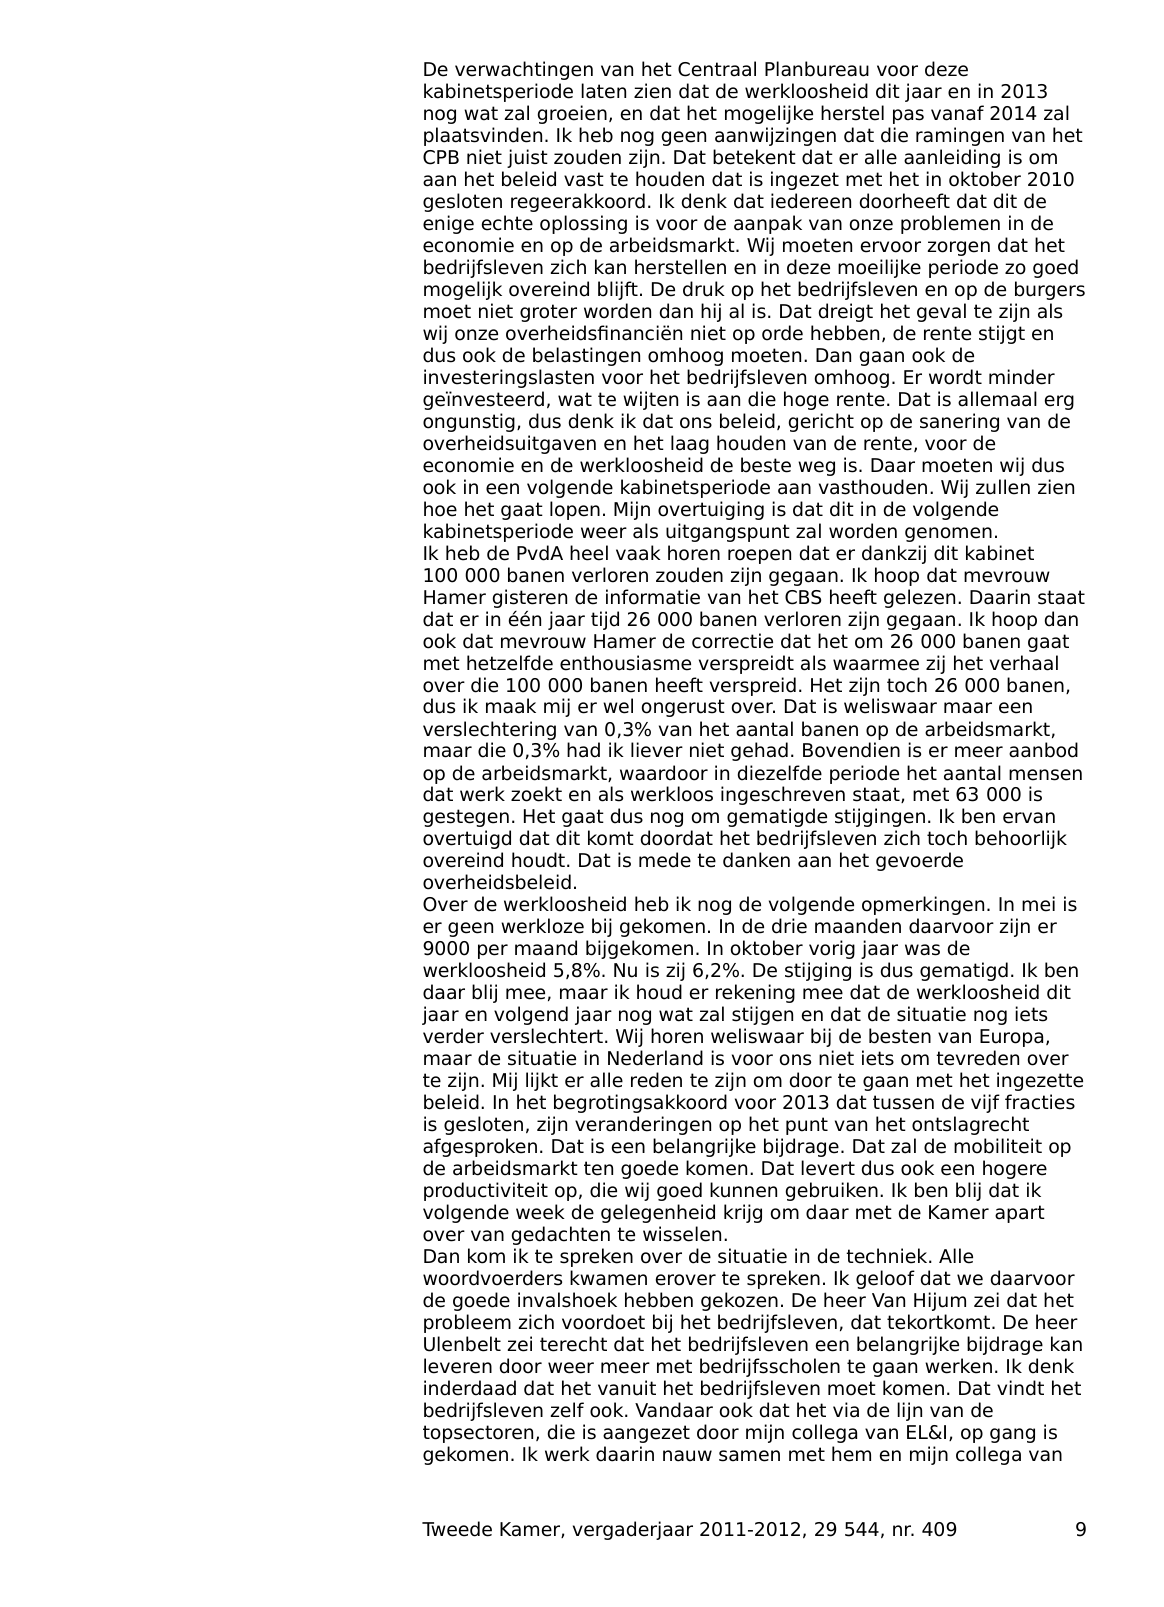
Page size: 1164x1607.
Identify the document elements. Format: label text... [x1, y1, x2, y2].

text Dan kom ik te spreken over de situatie in de techniek. Alle woordvoerders kwamen erover te spreken. Ik geloof dat we daarvoor de goede invalshoek hebben gekozen. De heer Van Hijum zei dat het probleem zich voordoet bij het bedrijfsleven, dat tekortkomt. De heer Ulenbelt zei terecht dat het bedrijfsleven een belangrijke bijdrage kan leveren door weer meer met bedrijfsscholen te gaan werken. Ik denk inderdaad dat het vanuit het bedrijfsleven moet komen. Dat vindt het bedrijfsleven zelf ook. Vandaar ook dat het via de lijn van de topsectoren, die is aangezet door mijn collega van EL&I, op gang is gekomen. Ik werk daarin nauw samen met hem en mijn collega van [422, 1246, 1087, 1466]
text Over de werkloosheid heb ik nog de volgende opmerkingen. In mei is er geen werkloze bij gekomen. In de drie maanden daarvoor zijn er 9000 per maand bijgekomen. In oktober vorig jaar was de werkloosheid 5,8%. Nu is zij 6,2%. De stijging is dus gematigd. Ik ben daar blij mee, maar ik houd er rekening mee dat de werkloosheid dit jaar en volgend jaar nog wat zal stijgen en dat de situatie nog iets verder verslechtert. Wij horen weliswaar bij de besten van Europa, maar de situatie in Nederland is voor ons niet iets om tevreden over te zijn. Mij lijkt er alle reden te zijn om door te gaan met het ingezette beleid. In het begrotingsakkoord voor 2013 dat tussen de vijf fracties is gesloten, zijn veranderingen op het punt van het ontslagrecht afgesproken. Dat is een belangrijke bijdrage. Dat zal de mobiliteit op de arbeidsmarkt ten goede komen. Dat levert dus ook een hogere productiviteit op, die wij goed kunnen gebruiken. Ik ben blij dat ik volgende week de gelegenheid krijg om daar met de Kamer apart over van gedachten te wisselen. [422, 894, 1087, 1246]
text Ik heb de PvdA heel vaak horen roepen dat er dankzij dit kabinet 100 000 banen verloren zouden zijn gegaan. Ik hoop dat mevrouw Hamer gisteren de informatie van het CBS heeft gelezen. Daarin staat dat er in één jaar tijd 26 000 banen verloren zijn gegaan. Ik hoop dan ook dat mevrouw Hamer de correctie dat het om 26 000 banen gaat met hetzelfde enthousiasme verspreidt als waarmee zij het verhaal over die 100 000 banen heeft verspreid. Het zijn toch 26 000 banen, dus ik maak mij er wel ongerust over. Dat is weliswaar maar een verslechtering van 0,3% van het aantal banen op de arbeidsmarkt, maar die 0,3% had ik liever niet gehad. Bovendien is er meer aanbod op de arbeidsmarkt, waardoor in diezelfde periode het aantal mensen dat werk zoekt en als werkloos ingeschreven staat, met 63 000 is gestegen. Het gaat dus nog om gematigde stijgingen. Ik ben ervan overtuigd dat dit komt doordat het bedrijfsleven zich toch behoorlijk overeind houdt. Dat is mede te danken aan het gevoerde overheidsbeleid. [422, 543, 1087, 894]
text De verwachtingen van het Centraal Planbureau voor deze kabinetsperiode laten zien dat de werkloosheid dit jaar en in 2013 nog wat zal groeien, en dat het mogelijke herstel pas vanaf 2014 zal plaatsvinden. Ik heb nog geen aanwijzingen dat die ramingen van het CPB niet juist zouden zijn. Dat betekent dat er alle aanleiding is om aan het beleid vast te houden dat is ingezet met het in oktober 2010 gesloten regeerakkoord. Ik denk dat iedereen doorheeft dat dit de enige echte oplossing is voor de aanpak van onze problemen in de economie en op de arbeidsmarkt. Wij moeten ervoor zorgen dat het bedrijfsleven zich kan herstellen en in deze moeilijke periode zo goed mogelijk overeind blijft. De druk op het bedrijfsleven en op de burgers moet niet groter worden dan hij al is. Dat dreigt het geval te zijn als wij onze overheidsfinanciën niet op orde hebben, de rente stijgt en dus ook de belastingen omhoog moeten. Dan gaan ook de investeringslasten voor het bedrijfsleven omhoog. Er wordt minder geïnvesteerd, wat te wijten is aan die hoge rente. Dat is allemaal erg ongunstig, dus denk ik dat ons beleid, gericht op de sanering van de overheidsuitgaven en het laag houden van de rente, voor de economie en de werkloosheid de beste weg is. Daar moeten wij dus ook in een volgende kabinetsperiode aan vasthouden. Wij zullen zien hoe het gaat lopen. Mijn overtuiging is dat dit in de volgende kabinetsperiode weer als uitgangspunt zal worden genomen. [422, 59, 1087, 543]
